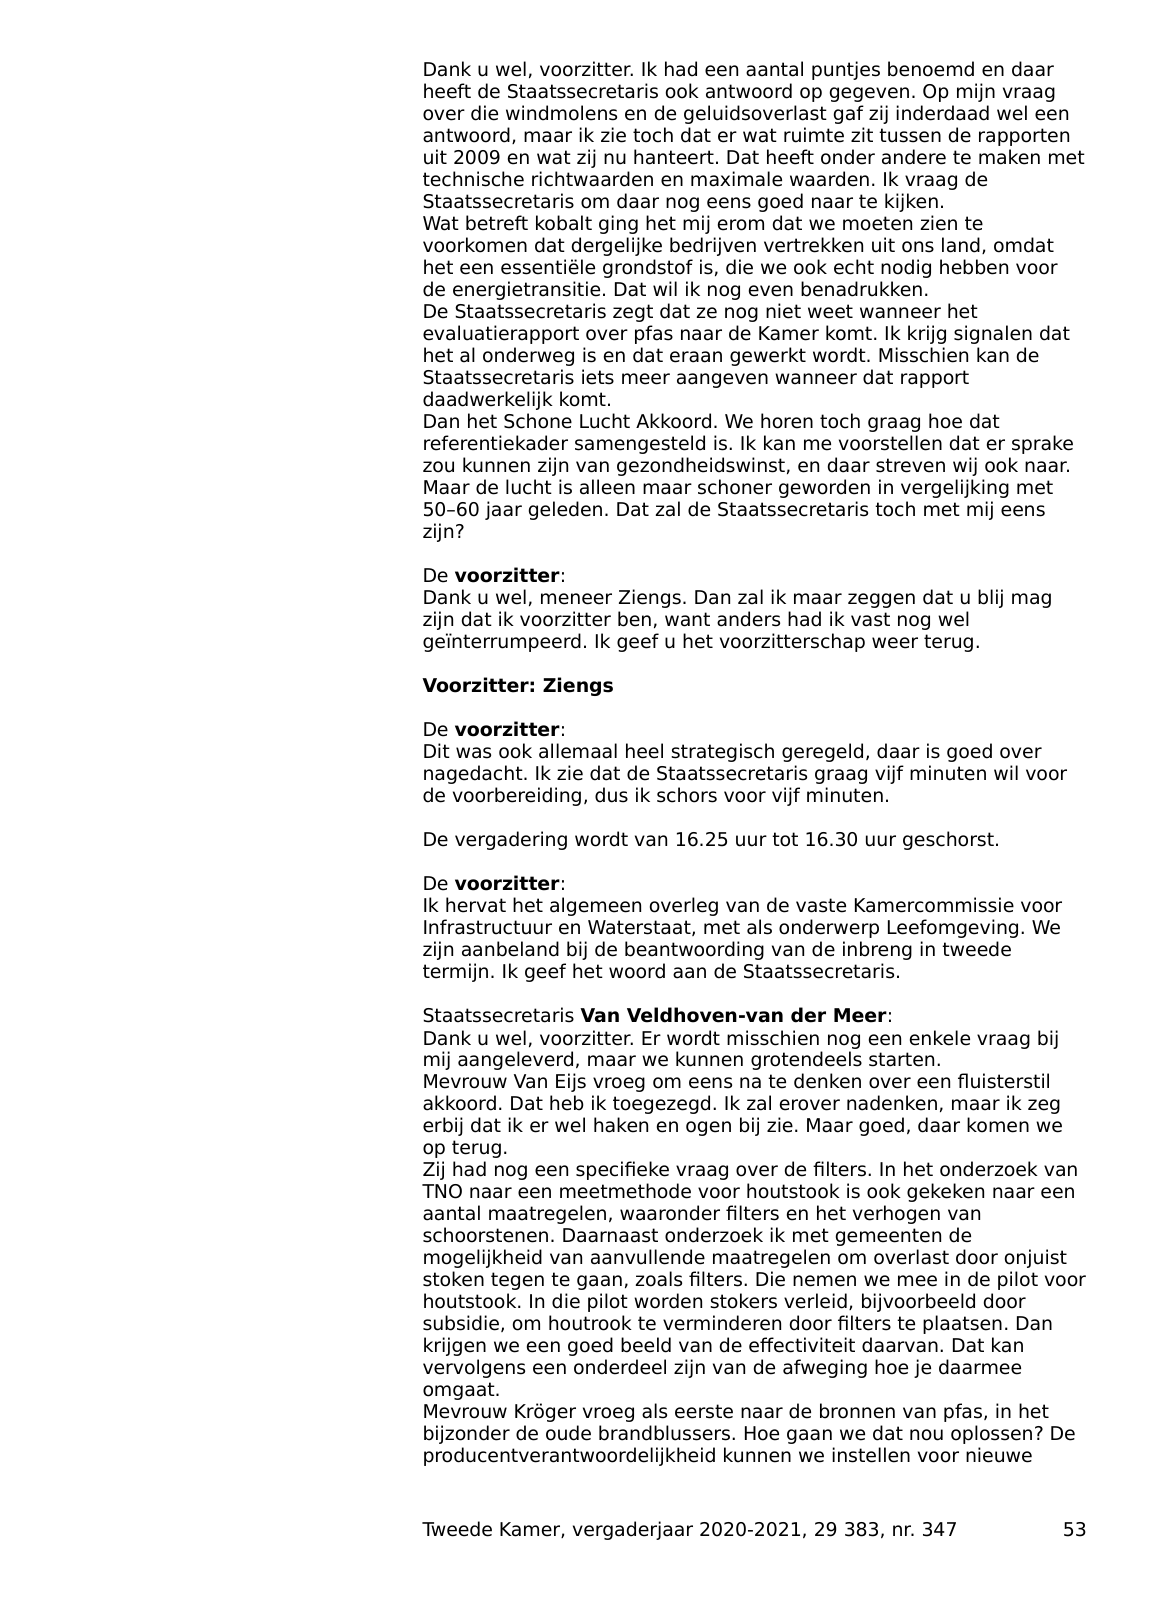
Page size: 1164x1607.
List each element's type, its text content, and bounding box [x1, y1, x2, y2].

text Dit was ook allemaal heel strategisch geregeld, daar is goed over nagedacht. Ik zie dat de Staatssecretaris graag vijf minuten wil voor de voorbereiding, dus ik schors voor vijf minuten. [422, 741, 1087, 807]
text Dank u wel, voorzitter. Ik had een aantal puntjes benoemd en daar heeft de Staatssecretaris ook antwoord op gegeven. Op mijn vraag over die windmolens en de geluidsoverlast gaf zij inderdaad wel een antwoord, maar ik zie toch dat er wat ruimte zit tussen de rapporten uit 2009 en wat zij nu hanteert. Dat heeft onder andere te maken met technische richtwaarden en maximale waarden. Ik vraag de Staatssecretaris om daar nog eens goed naar te kijken. [422, 59, 1087, 213]
text Mevrouw Van Eijs vroeg om eens na te denken over een fluisterstil akkoord. Dat heb ik toegezegd. Ik zal erover nadenken, maar ik zeg erbij dat ik er wel haken en ogen bij zie. Maar goed, daar komen we op terug. [422, 1071, 1087, 1159]
text Staatssecretaris Van Veldhoven-van der Meer: [422, 1005, 1087, 1027]
text Zij had nog een specifieke vraag over de filters. In het onderzoek van TNO naar een meetmethode voor houtstook is ook gekeken naar een aantal maatregelen, waaronder filters en het verhogen van schoorstenen. Daarnaast onderzoek ik met gemeenten de mogelijkheid van aanvullende maatregelen om overlast door onjuist stoken tegen te gaan, zoals filters. Die nemen we mee in de pilot voor houtstook. In die pilot worden stokers verleid, bijvoorbeeld door subsidie, om houtrook te verminderen door filters te plaatsen. Dan krijgen we een goed beeld van de effectiviteit daarvan. Dat kan vervolgens een onderdeel zijn van de afweging hoe je daarmee omgaat. [422, 1159, 1087, 1401]
text De voorzitter: [422, 565, 1087, 587]
text De vergadering wordt van 16.25 uur tot 16.30 uur geschorst. [422, 829, 1087, 851]
subtitle Voorzitter: Ziengs [422, 675, 1087, 697]
text Dank u wel, voorzitter. Er wordt misschien nog een enkele vraag bij mij aangeleverd, maar we kunnen grotendeels starten. [422, 1027, 1087, 1071]
text Mevrouw Kröger vroeg als eerste naar de bronnen van pfas, in het bijzonder de oude brandblussers. Hoe gaan we dat nou oplossen? De producentverantwoordelijkheid kunnen we instellen voor nieuwe [422, 1401, 1087, 1467]
text De Staatssecretaris zegt dat ze nog niet weet wanneer het evaluatierapport over pfas naar de Kamer komt. Ik krijg signalen dat het al onderweg is en dat eraan gewerkt wordt. Misschien kan de Staatssecretaris iets meer aangeven wanneer dat rapport daadwerkelijk komt. [422, 301, 1087, 411]
text De voorzitter: [422, 719, 1087, 741]
text Ik hervat het algemeen overleg van de vaste Kamercommissie voor Infrastructuur en Waterstaat, met als onderwerp Leefomgeving. We zijn aanbeland bij de beantwoording van de inbreng in tweede termijn. Ik geef het woord aan de Staatssecretaris. [422, 895, 1087, 983]
text Dank u wel, meneer Ziengs. Dan zal ik maar zeggen dat u blij mag zijn dat ik voorzitter ben, want anders had ik vast nog wel geïnterrumpeerd. Ik geef u het voorzitterschap weer terug. [422, 587, 1087, 653]
text Dan het Schone Lucht Akkoord. We horen toch graag hoe dat referentiekader samengesteld is. Ik kan me voorstellen dat er sprake zou kunnen zijn van gezondheidswinst, en daar streven wij ook naar. Maar de lucht is alleen maar schoner geworden in vergelijking met 50–60 jaar geleden. Dat zal de Staatssecretaris toch met mij eens zijn? [422, 411, 1087, 543]
text De voorzitter: [422, 873, 1087, 895]
text Wat betreft kobalt ging het mij erom dat we moeten zien te voorkomen dat dergelijke bedrijven vertrekken uit ons land, omdat het een essentiële grondstof is, die we ook echt nodig hebben voor de energietransitie. Dat wil ik nog even benadrukken. [422, 213, 1087, 301]
